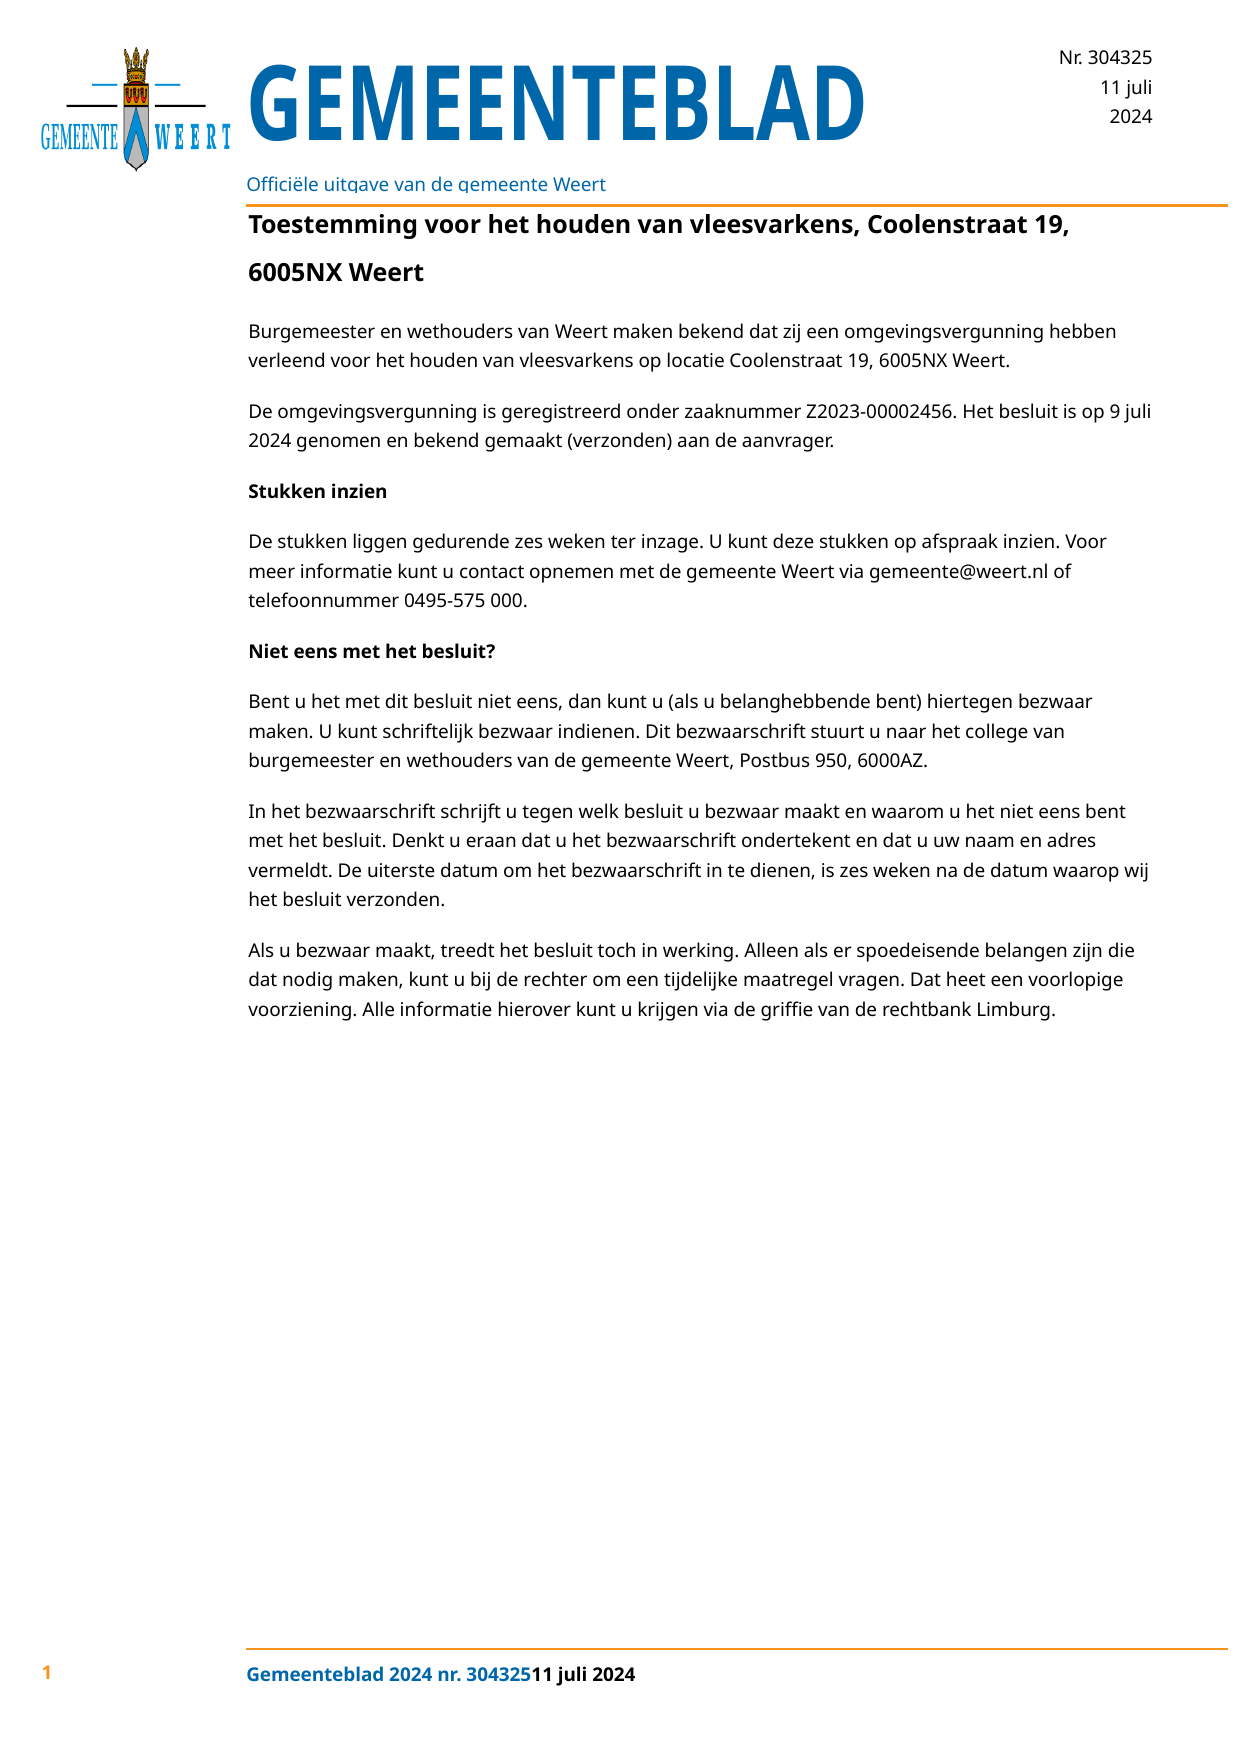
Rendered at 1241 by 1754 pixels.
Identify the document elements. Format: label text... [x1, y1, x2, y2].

picture [41, 47, 231, 172]
text In het bezwaarschrift schrijft u tegen welk besluit u bezwaar maakt en waarom u het niet eens bent met het besluit. Denkt u eraan dat u het bezwaarschrift ondertekent en dat u uw naam en adres vermeldt. De uiterste datum om het bezwaarschrift in te dienen, is zes weken na de datum waarop wij het besluit verzonden. [248, 798, 1152, 912]
text Toestemming voor het houden van vleesvarkens, Coolenstraat 19, 6005NX Weert [248, 207, 1152, 288]
text Als u bezwaar maakt, treedt het besluit toch in werking. Alleen als er spoedeisende belangen zijn die dat nodig maken, kunt u bij de rechter om een tijdelijke maatregel vragen. Dat heet een voorlopige voorziening. Alle informatie hierover kunt u krijgen via de griffie van de rechtbank Limburg. [248, 937, 1152, 1022]
text Bent u het met dit besluit niet eens, dan kunt u (als u belanghebbende bent) hiertegen bezwaar maken. U kunt schriftelijk bezwaar indienen. Dit bezwaarschrift stuurt u naar het college van burgemeester en wethouders van de gemeente Weert, Postbus 950, 6000AZ. [248, 688, 1152, 773]
text De omgevingsvergunning is geregistreerd onder zaaknummer Z2023-00002456. Het besluit is op 9 juli 2024 genomen en bekend gemaakt (verzonden) aan de aanvrager. [248, 398, 1152, 453]
text Burgemeester en wethouders van Weert maken bekend dat zij een omgevingsvergunning hebben verleend voor het houden van vleesvarkens op locatie Coolenstraat 19, 6005NX Weert. [248, 318, 1152, 373]
text De stukken liggen gedurende zes weken ter inzage. U kunt deze stukken op afspraak inzien. Voor meer informatie kunt u contact opnemen met de gemeente Weert via gemeente@weert.nl of telefoonnummer 0495-575 000. [248, 528, 1152, 613]
text Niet eens met het besluit? [248, 638, 1152, 664]
text Stukken inzien [248, 478, 1152, 504]
